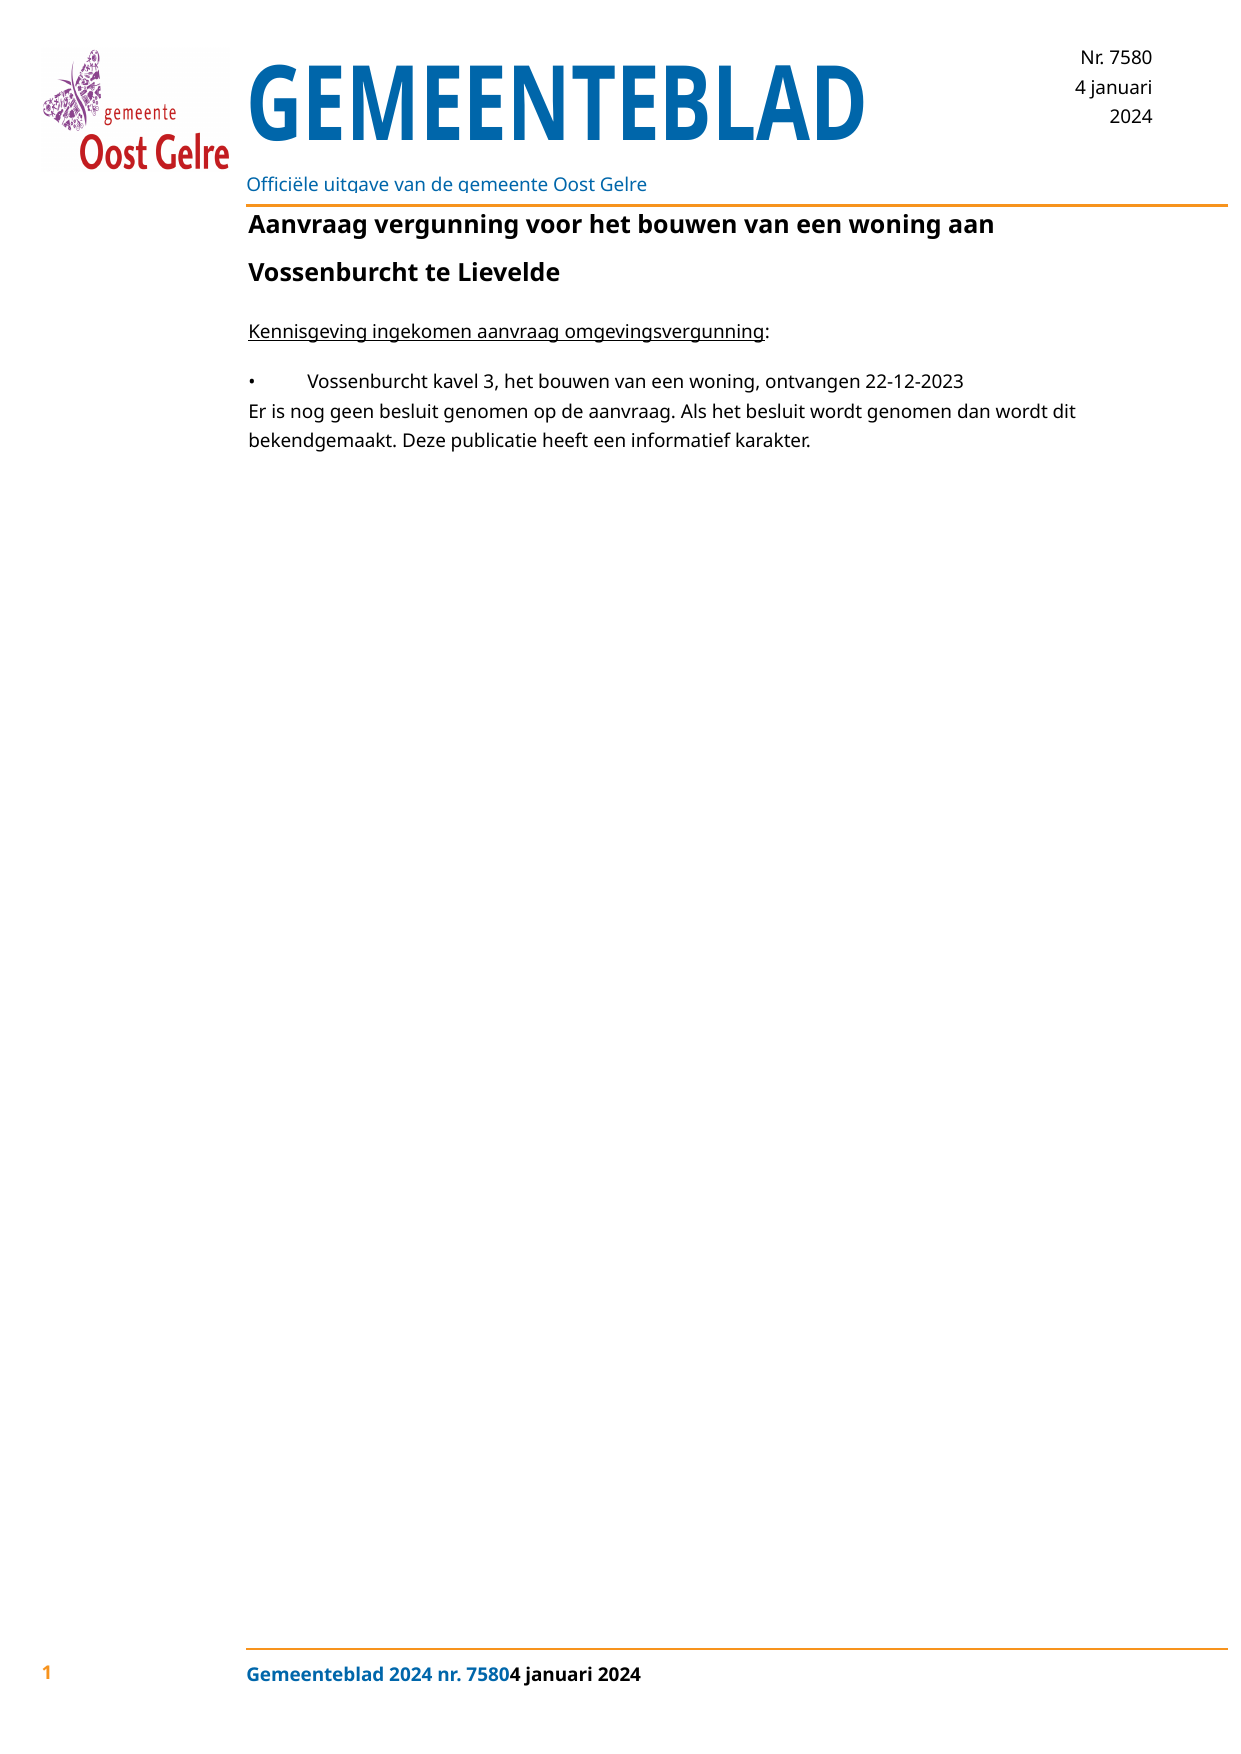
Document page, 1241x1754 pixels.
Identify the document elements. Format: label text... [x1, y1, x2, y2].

text Er is nog geen besluit genomen op de aanvraag. Als het besluit wordt genomen dan wordt dit bekendgemaakt. Deze publicatie heeft een informatief karakter. [248, 398, 1152, 453]
text Aanvraag vergunning voor het bouwen van een woning aan Vossenburcht te Lievelde [248, 207, 1152, 288]
picture [41, 47, 231, 172]
list Vossenburcht kavel 3, het bouwen van een woning, ontvangen 22-12-2023 [248, 368, 1152, 394]
text Kennisgeving ingekomen aanvraag omgevingsvergunning: [248, 318, 1152, 344]
